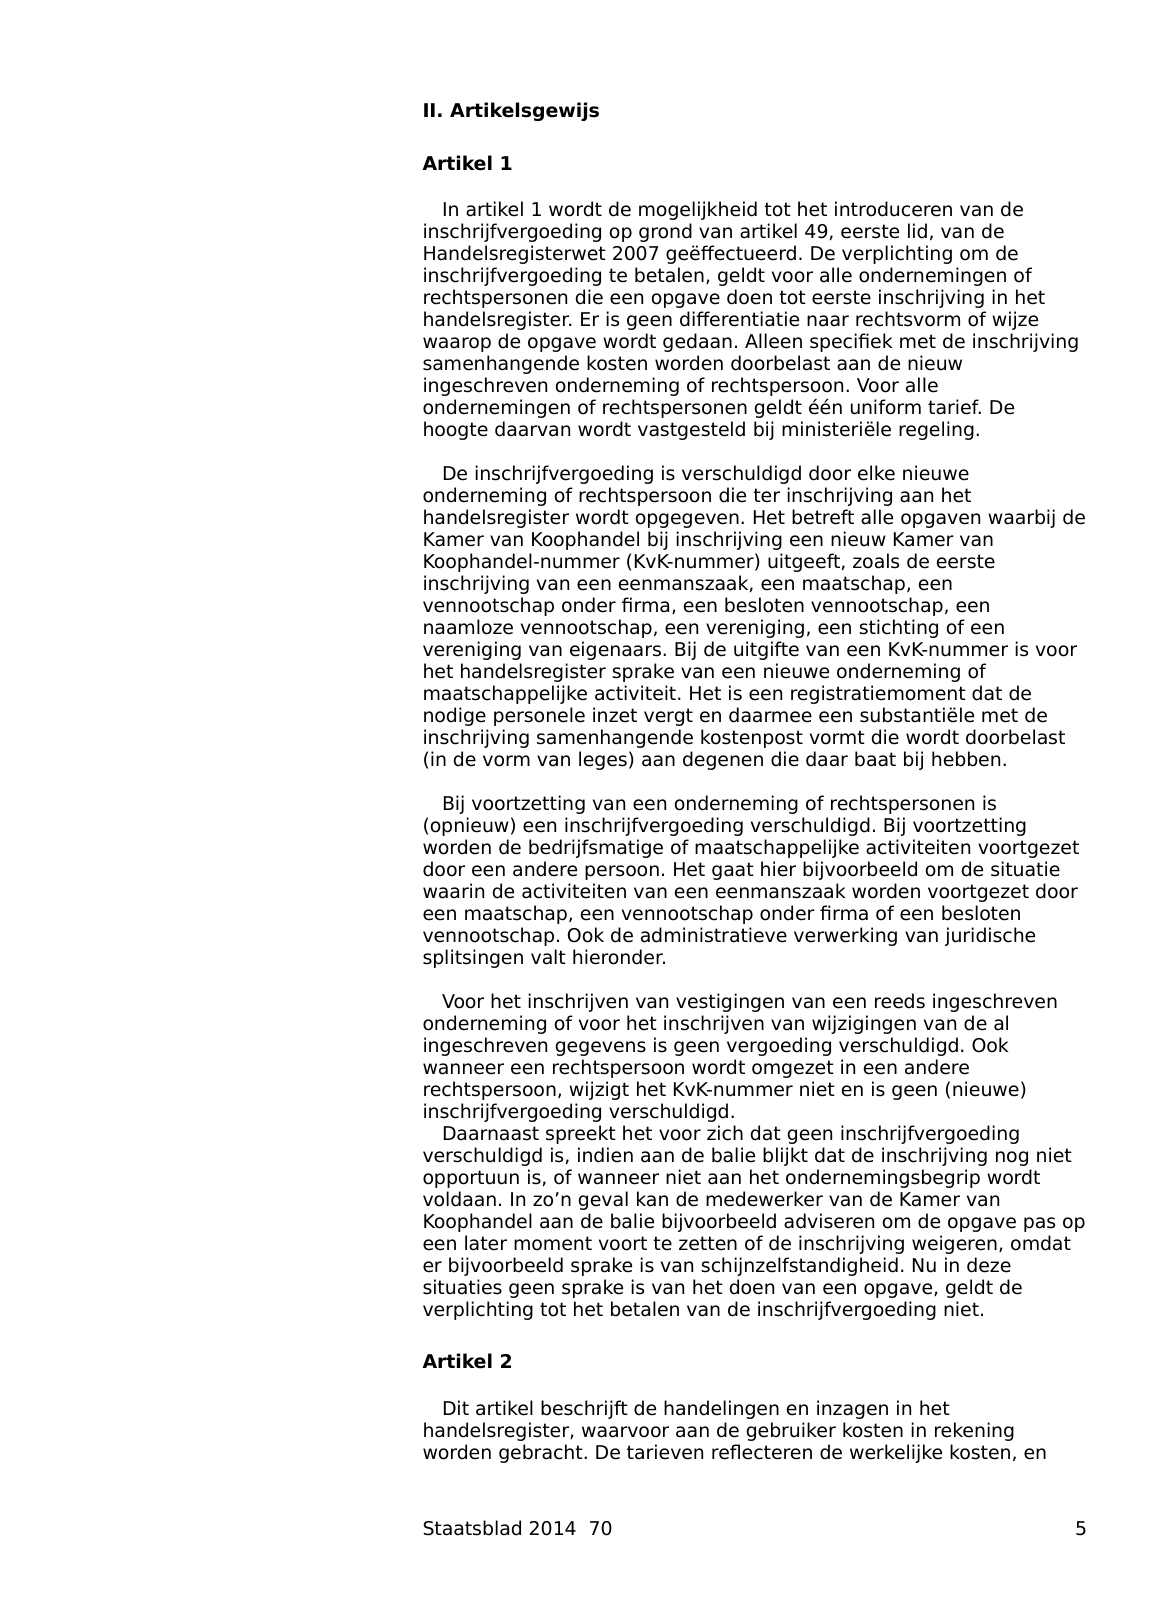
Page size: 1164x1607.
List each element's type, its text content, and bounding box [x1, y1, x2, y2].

text Voor het inschrijven van vestigingen van een reeds ingeschreven onderneming of voor het inschrijven van wijzigingen van de al ingeschreven gegevens is geen vergoeding verschuldigd. Ook wanneer een rechtspersoon wordt omgezet in een andere rechtspersoon, wijzigt het KvK-nummer niet en is geen (nieuwe) inschrijfvergoeding verschuldigd. [422, 991, 1087, 1123]
text Dit artikel beschrijft de handelingen en inzagen in het handelsregister, waarvoor aan de gebruiker kosten in rekening worden gebracht. De tarieven reflecteren de werkelijke kosten, en [422, 1398, 1087, 1464]
text Bij voortzetting van een onderneming of rechtspersonen is (opnieuw) een inschrijfvergoeding verschuldigd. Bij voortzetting worden de bedrijfsmatige of maatschappelijke activiteiten voortgezet door een andere persoon. Het gaat hier bijvoorbeeld om de situatie waarin de activiteiten van een eenmanszaak worden voortgezet door een maatschap, een vennootschap onder firma of een besloten vennootschap. Ook de administratieve verwerking van juridische splitsingen valt hieronder. [422, 793, 1087, 969]
text In artikel 1 wordt de mogelijkheid tot het introduceren van de inschrijfvergoeding op grond van artikel 49, eerste lid, van de Handelsregisterwet 2007 geëffectueerd. De verplichting om de inschrijfvergoeding te betalen, geldt voor alle ondernemingen of rechtspersonen die een opgave doen tot eerste inschrijving in het handelsregister. Er is geen differentiatie naar rechtsvorm of wijze waarop de opgave wordt gedaan. Alleen specifiek met de inschrijving samenhangende kosten worden doorbelast aan de nieuw ingeschreven onderneming of rechtspersoon. Voor alle ondernemingen of rechtspersonen geldt één uniform tarief. De hoogte daarvan wordt vastgesteld bij ministeriële regeling. [422, 199, 1087, 441]
subtitle Artikel 1 [422, 152, 1087, 174]
subtitle II. Artikelsgewijs [422, 100, 1087, 122]
text Daarnaast spreekt het voor zich dat geen inschrijfvergoeding verschuldigd is, indien aan de balie blijkt dat de inschrijving nog niet opportuun is, of wanneer niet aan het ondernemingsbegrip wordt voldaan. In zo’n geval kan de medewerker van de Kamer van Koophandel aan de balie bijvoorbeeld adviseren om de opgave pas op een later moment voort te zetten of de inschrijving weigeren, omdat er bijvoorbeeld sprake is van schijnzelfstandigheid. Nu in deze situaties geen sprake is van het doen van een opgave, geldt de verplichting tot het betalen van de inschrijfvergoeding niet. [422, 1123, 1087, 1321]
text De inschrijfvergoeding is verschuldigd door elke nieuwe onderneming of rechtspersoon die ter inschrijving aan het handelsregister wordt opgegeven. Het betreft alle opgaven waarbij de Kamer van Koophandel bij inschrijving een nieuw Kamer van Koophandel-nummer (KvK-nummer) uitgeeft, zoals de eerste inschrijving van een eenmanszaak, een maatschap, een vennootschap onder firma, een besloten vennootschap, een naamloze vennootschap, een vereniging, een stichting of een vereniging van eigenaars. Bij de uitgifte van een KvK-nummer is voor het handelsregister sprake van een nieuwe onderneming of maatschappelijke activiteit. Het is een registratiemoment dat de nodige personele inzet vergt en daarmee een substantiële met de inschrijving samenhangende kostenpost vormt die wordt doorbelast (in de vorm van leges) aan degenen die daar baat bij hebben. [422, 463, 1087, 771]
subtitle Artikel 2 [422, 1351, 1087, 1373]
